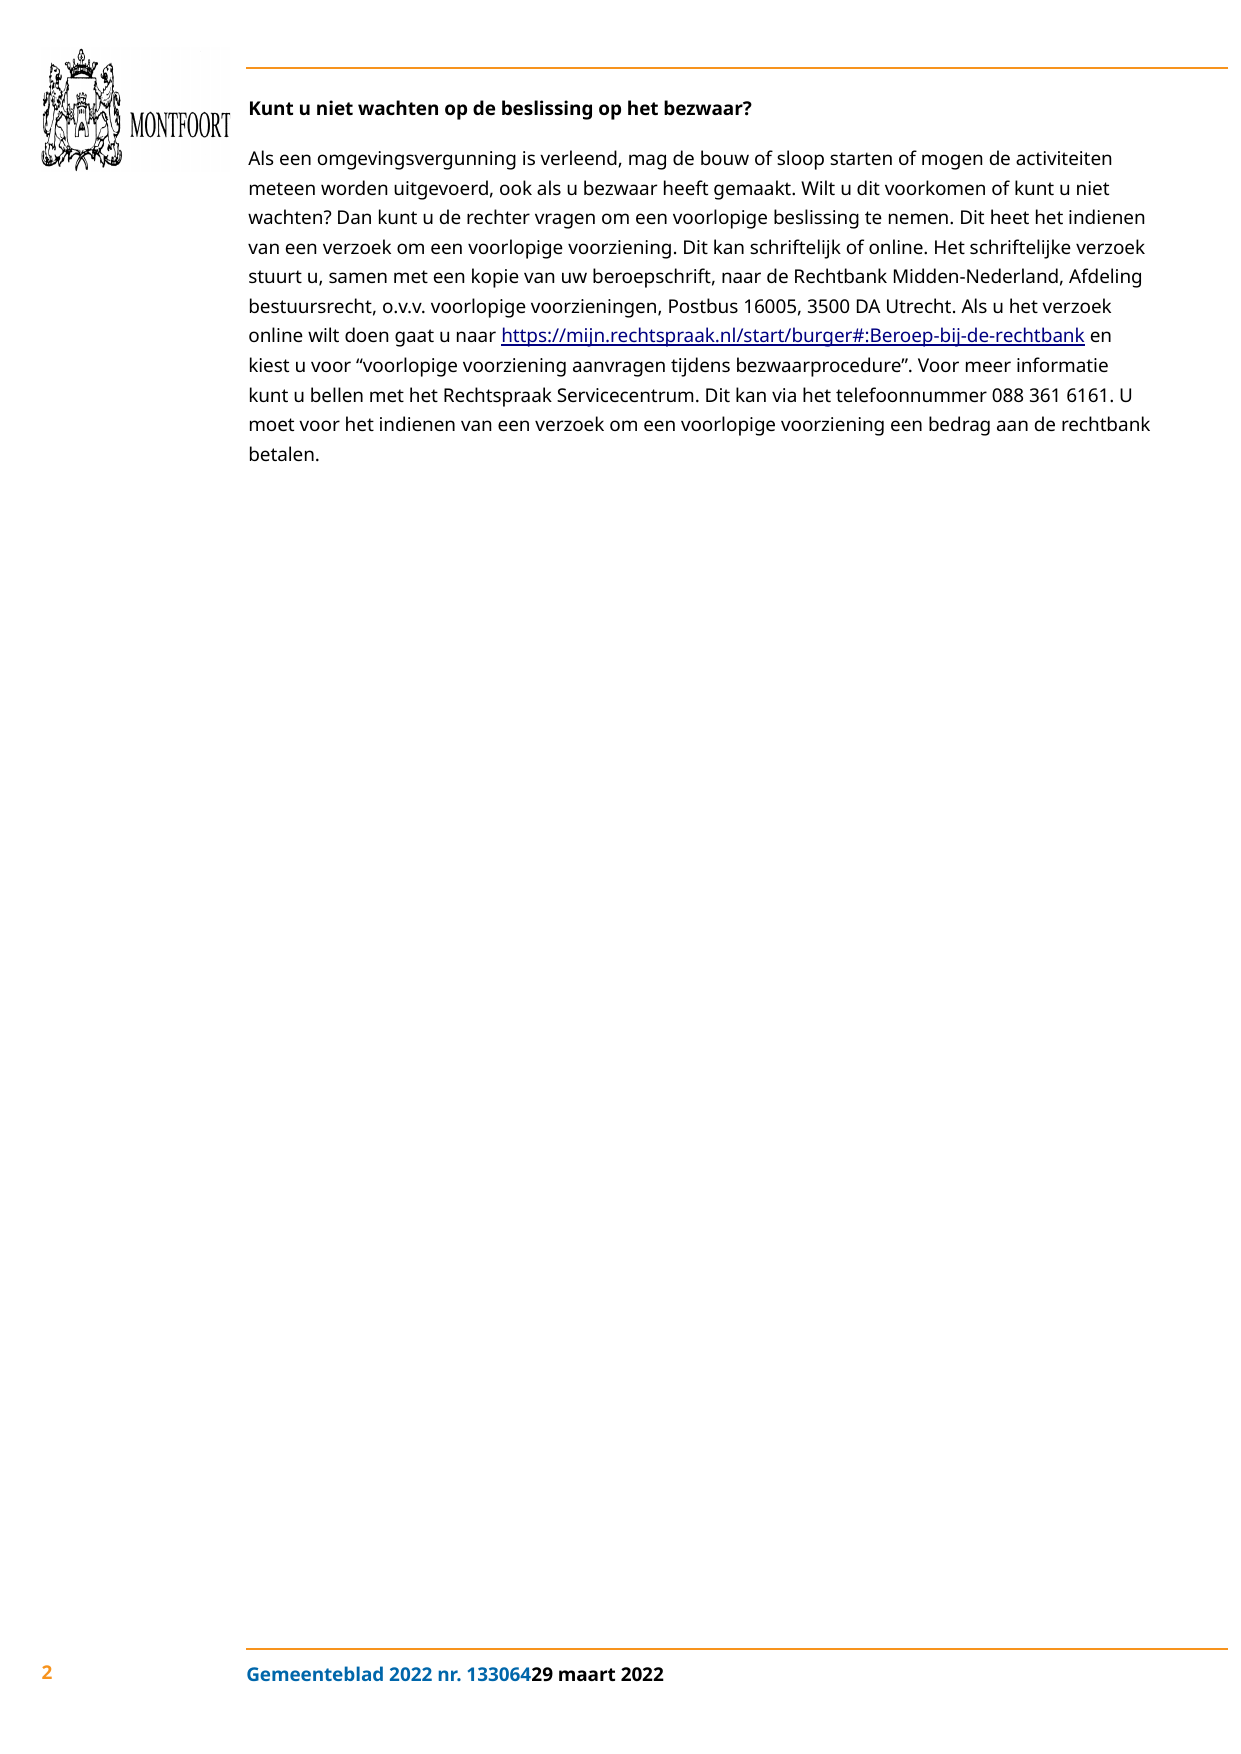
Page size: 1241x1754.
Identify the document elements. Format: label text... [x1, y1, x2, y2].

text Als een omgevingsvergunning is verleend, mag de bouw of sloop starten of mogen de activiteiten meteen worden uitgevoerd, ook als u bezwaar heeft gemaakt. Wilt u dit voorkomen of kunt u niet wachten? Dan kunt u de rechter vragen om een voorlopige beslissing te nemen. Dit heet het indienen van een verzoek om een voorlopige voorziening. Dit kan schriftelijk of online. Het schriftelijke verzoek stuurt u, samen met een kopie van uw beroepschrift, naar de Rechtbank Midden-Nederland, Afdeling bestuursrecht, o.v.v. voorlopige voorzieningen, Postbus 16005, 3500 DA Utrecht. Als u het verzoek online wilt doen gaat u naar https://mijn.rechtspraak.nl/start/burger#:Beroep-bij-de-rechtbank en kiest u voor “voorlopige voorziening aanvragen tijdens bezwaarprocedure”. Voor meer informatie kunt u bellen met het Rechtspraak Servicecentrum. Dit kan via het telefoonnummer 088 361 6161. U moet voor het indienen van een verzoek om een voorlopige voorziening een bedrag aan de rechtbank betalen. [248, 145, 1152, 467]
text Kunt u niet wachten op de beslissing op het bezwaar? [248, 95, 1152, 121]
picture [41, 47, 231, 172]
